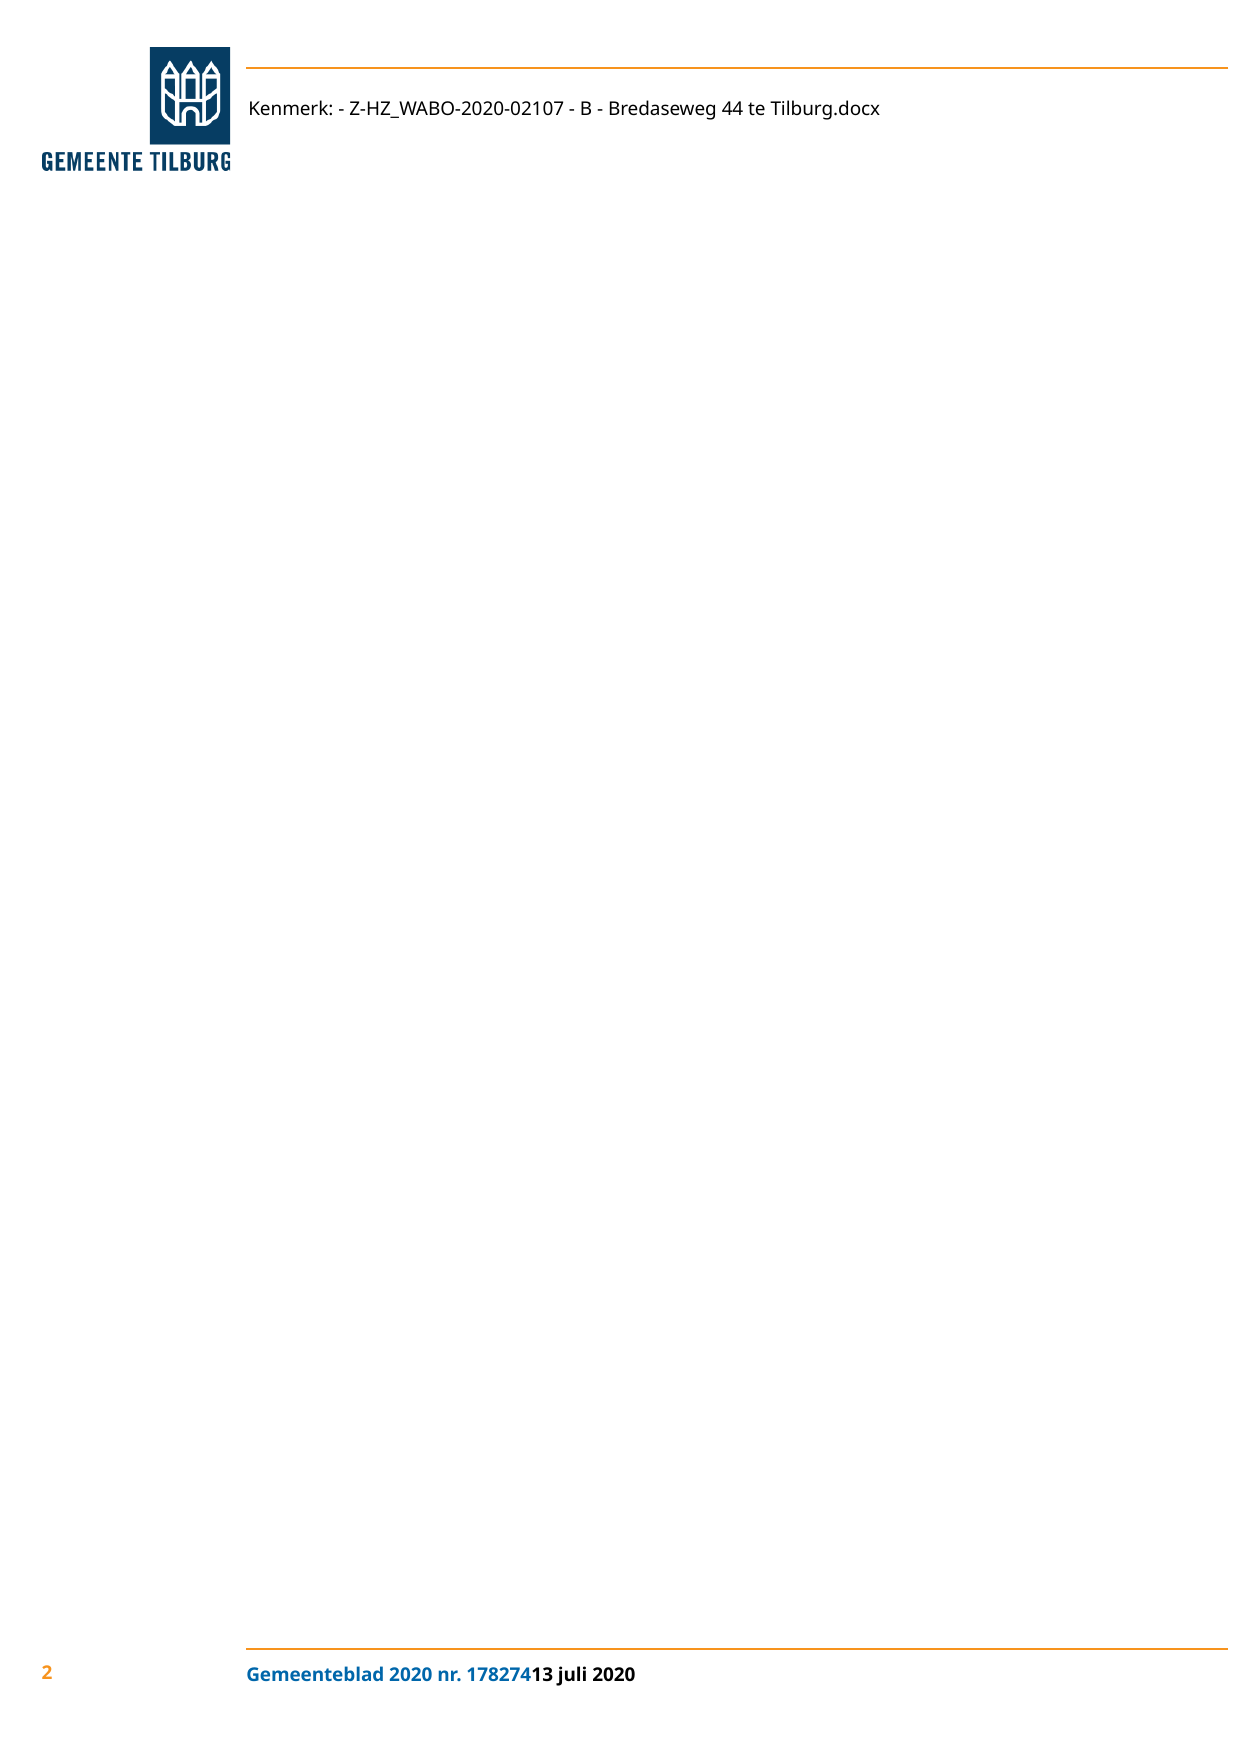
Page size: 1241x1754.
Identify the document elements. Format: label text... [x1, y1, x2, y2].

picture [41, 47, 231, 172]
text Kenmerk: - Z-HZ_WABO-2020-02107 - B - Bredaseweg 44 te Tilburg.docx [248, 95, 1152, 121]
